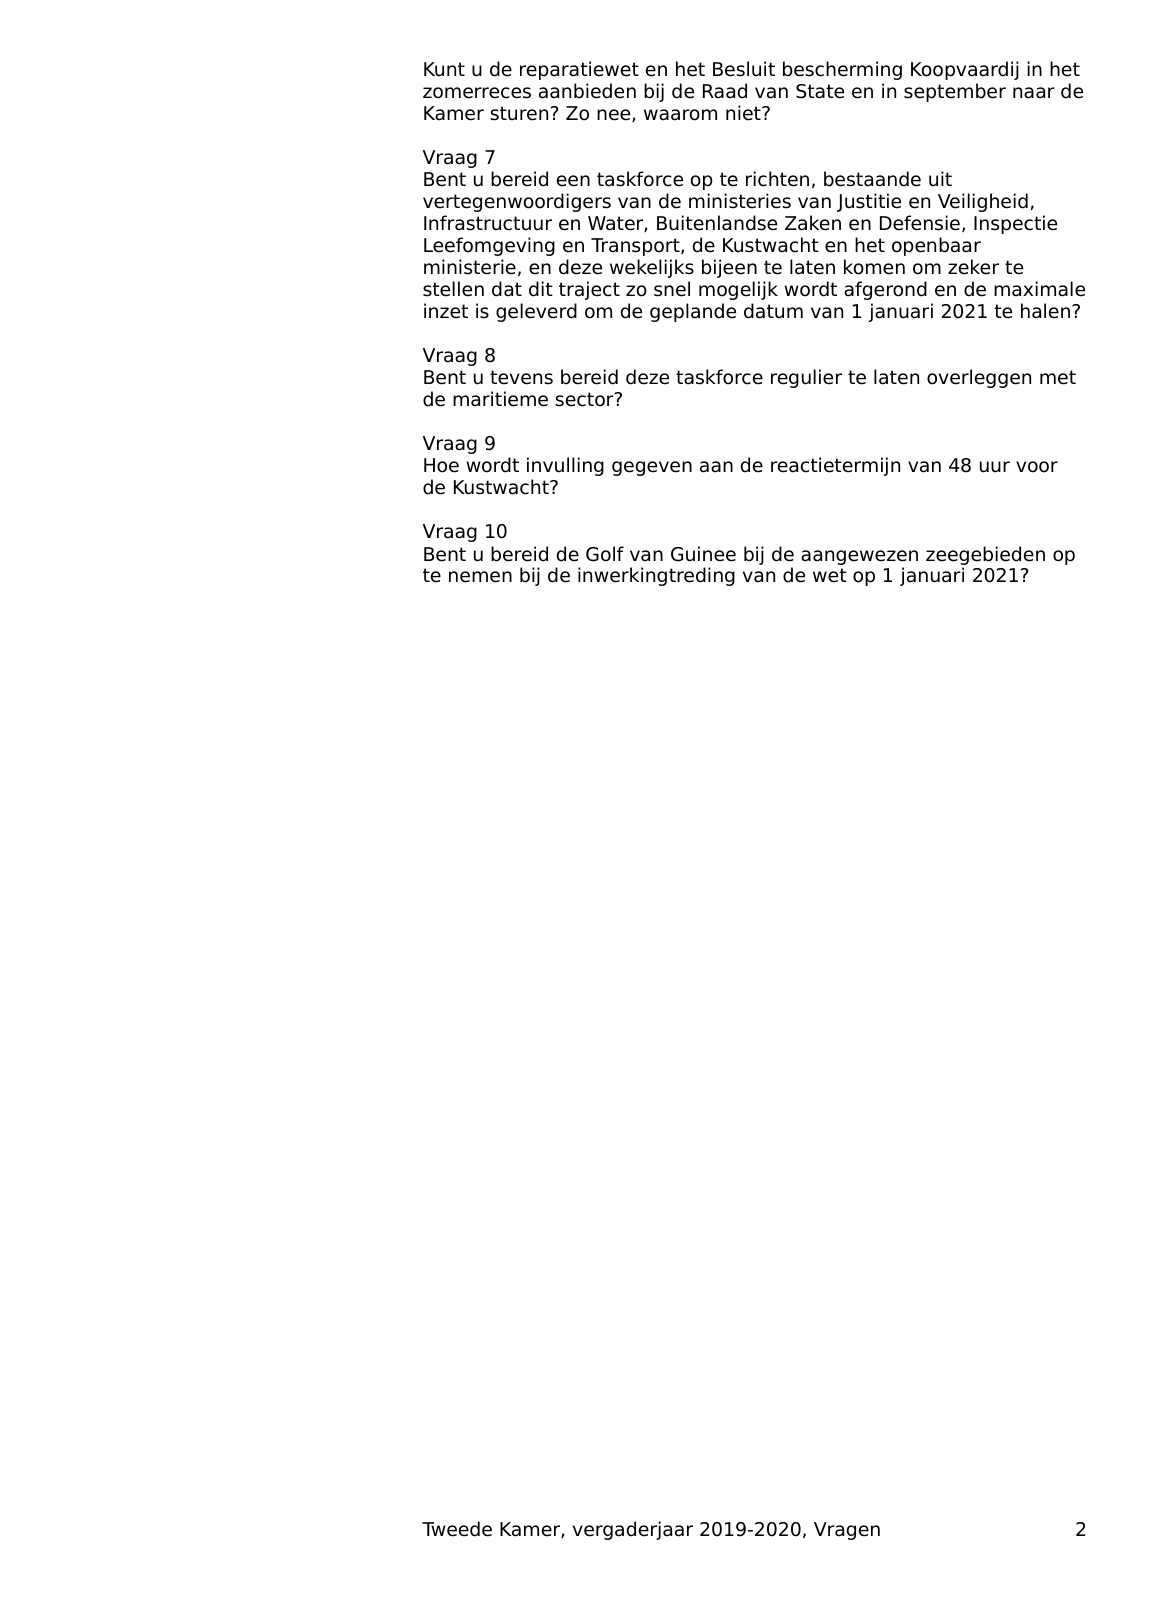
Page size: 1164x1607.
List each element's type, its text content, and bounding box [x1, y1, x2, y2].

text Vraag 8 [422, 345, 1087, 367]
text Vraag 7 [422, 147, 1087, 169]
text Kunt u de reparatiewet en het Besluit bescherming Koopvaardij in het zomerreces aanbieden bij de Raad van State en in september naar de Kamer sturen? Zo nee, waarom niet? [422, 59, 1087, 125]
text Vraag 9 [422, 433, 1087, 455]
text Bent u bereid de Golf van Guinee bij de aangewezen zeegebieden op te nemen bij de inwerkingtreding van de wet op 1 januari 2021? [422, 543, 1087, 587]
text Bent u bereid een taskforce op te richten, bestaande uit vertegenwoordigers van de ministeries van Justitie en Veiligheid, Infrastructuur en Water, Buitenlandse Zaken en Defensie, Inspectie Leefomgeving en Transport, de Kustwacht en het openbaar ministerie, en deze wekelijks bijeen te laten komen om zeker te stellen dat dit traject zo snel mogelijk wordt afgerond en de maximale inzet is geleverd om de geplande datum van 1 januari 2021 te halen? [422, 169, 1087, 323]
text Bent u tevens bereid deze taskforce regulier te laten overleggen met de maritieme sector? [422, 367, 1087, 411]
text Vraag 10 [422, 521, 1087, 543]
text Hoe wordt invulling gegeven aan de reactietermijn van 48 uur voor de Kustwacht? [422, 455, 1087, 499]
